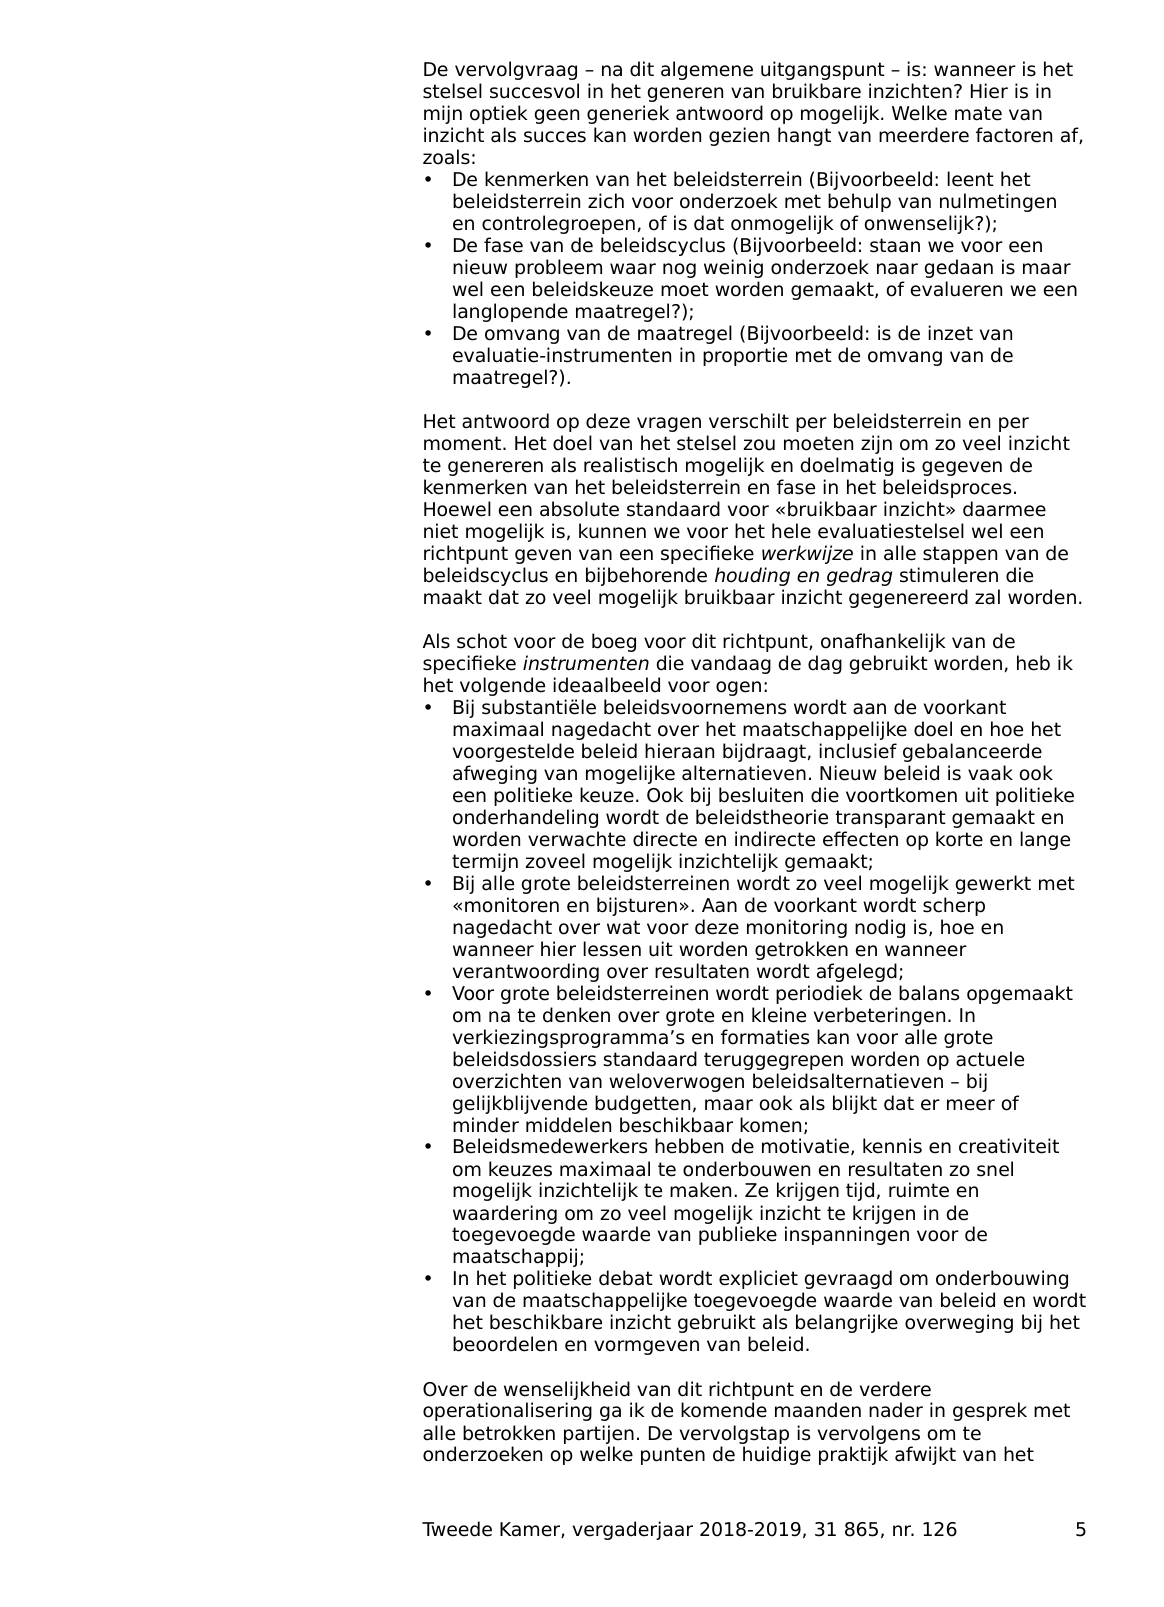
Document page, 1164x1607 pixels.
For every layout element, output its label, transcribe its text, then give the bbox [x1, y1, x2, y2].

text • De omvang van de maatregel (Bijvoorbeeld: is de inzet van evaluatie-instrumenten in proportie met de omvang van de maatregel?). [422, 323, 1087, 389]
text • Beleidsmedewerkers hebben de motivatie, kennis en creativiteit om keuzes maximaal te onderbouwen en resultaten zo snel mogelijk inzichtelijk te maken. Ze krijgen tijd, ruimte en waardering om zo veel mogelijk inzicht te krijgen in de toegevoegde waarde van publieke inspanningen voor de maatschappij; [422, 1136, 1087, 1268]
text • De fase van de beleidscyclus (Bijvoorbeeld: staan we voor een nieuw probleem waar nog weinig onderzoek naar gedaan is maar wel een beleidskeuze moet worden gemaakt, of evalueren we een langlopende maatregel?); [422, 235, 1087, 323]
text De vervolgvraag – na dit algemene uitgangspunt – is: wanneer is het stelsel succesvol in het generen van bruikbare inzichten? Hier is in mijn optiek geen generiek antwoord op mogelijk. Welke mate van inzicht als succes kan worden gezien hangt van meerdere factoren af, zoals: [422, 59, 1087, 169]
text • Bij substantiële beleidsvoornemens wordt aan de voorkant maximaal nagedacht over het maatschappelijke doel en hoe het voorgestelde beleid hieraan bijdraagt, inclusief gebalanceerde afweging van mogelijke alternatieven. Nieuw beleid is vaak ook een politieke keuze. Ook bij besluiten die voortkomen uit politieke onderhandeling wordt de beleidstheorie transparant gemaakt en worden verwachte directe en indirecte effecten op korte en lange termijn zoveel mogelijk inzichtelijk gemaakt; [422, 697, 1087, 873]
text Als schot voor de boeg voor dit richtpunt, onafhankelijk van de specifieke instrumenten die vandaag de dag gebruikt worden, heb ik het volgende ideaalbeeld voor ogen: [422, 631, 1087, 697]
text • Bij alle grote beleidsterreinen wordt zo veel mogelijk gewerkt met «monitoren en bijsturen». Aan de voorkant wordt scherp nagedacht over wat voor deze monitoring nodig is, hoe en wanneer hier lessen uit worden getrokken en wanneer verantwoording over resultaten wordt afgelegd; [422, 873, 1087, 983]
text • De kenmerken van het beleidsterrein (Bijvoorbeeld: leent het beleidsterrein zich voor onderzoek met behulp van nulmetingen en controlegroepen, of is dat onmogelijk of onwenselijk?); [422, 169, 1087, 235]
text • Voor grote beleidsterreinen wordt periodiek de balans opgemaakt om na te denken over grote en kleine verbeteringen. In verkiezingsprogramma’s en formaties kan voor alle grote beleidsdossiers standaard teruggegrepen worden op actuele overzichten van weloverwogen beleidsalternatieven – bij gelijkblijvende budgetten, maar ook als blijkt dat er meer of minder middelen beschikbaar komen; [422, 983, 1087, 1136]
text Over de wenselijkheid van dit richtpunt en de verdere operationalisering ga ik de komende maanden nader in gesprek met alle betrokken partijen. De vervolgstap is vervolgens om te onderzoeken op welke punten de huidige praktijk afwijkt van het [422, 1378, 1087, 1466]
text • In het politieke debat wordt expliciet gevraagd om onderbouwing van de maatschappelijke toegevoegde waarde van beleid en wordt het beschikbare inzicht gebruikt als belangrijke overweging bij het beoordelen en vormgeven van beleid. [422, 1268, 1087, 1356]
text Het antwoord op deze vragen verschilt per beleidsterrein en per moment. Het doel van het stelsel zou moeten zijn om zo veel inzicht te genereren als realistisch mogelijk en doelmatig is gegeven de kenmerken van het beleidsterrein en fase in het beleidsproces. Hoewel een absolute standaard voor «bruikbaar inzicht» daarmee niet mogelijk is, kunnen we voor het hele evaluatiestelsel wel een richtpunt geven van een specifieke werkwijze in alle stappen van de beleidscyclus en bijbehorende houding en gedrag stimuleren die maakt dat zo veel mogelijk bruikbaar inzicht gegenereerd zal worden. [422, 411, 1087, 609]
